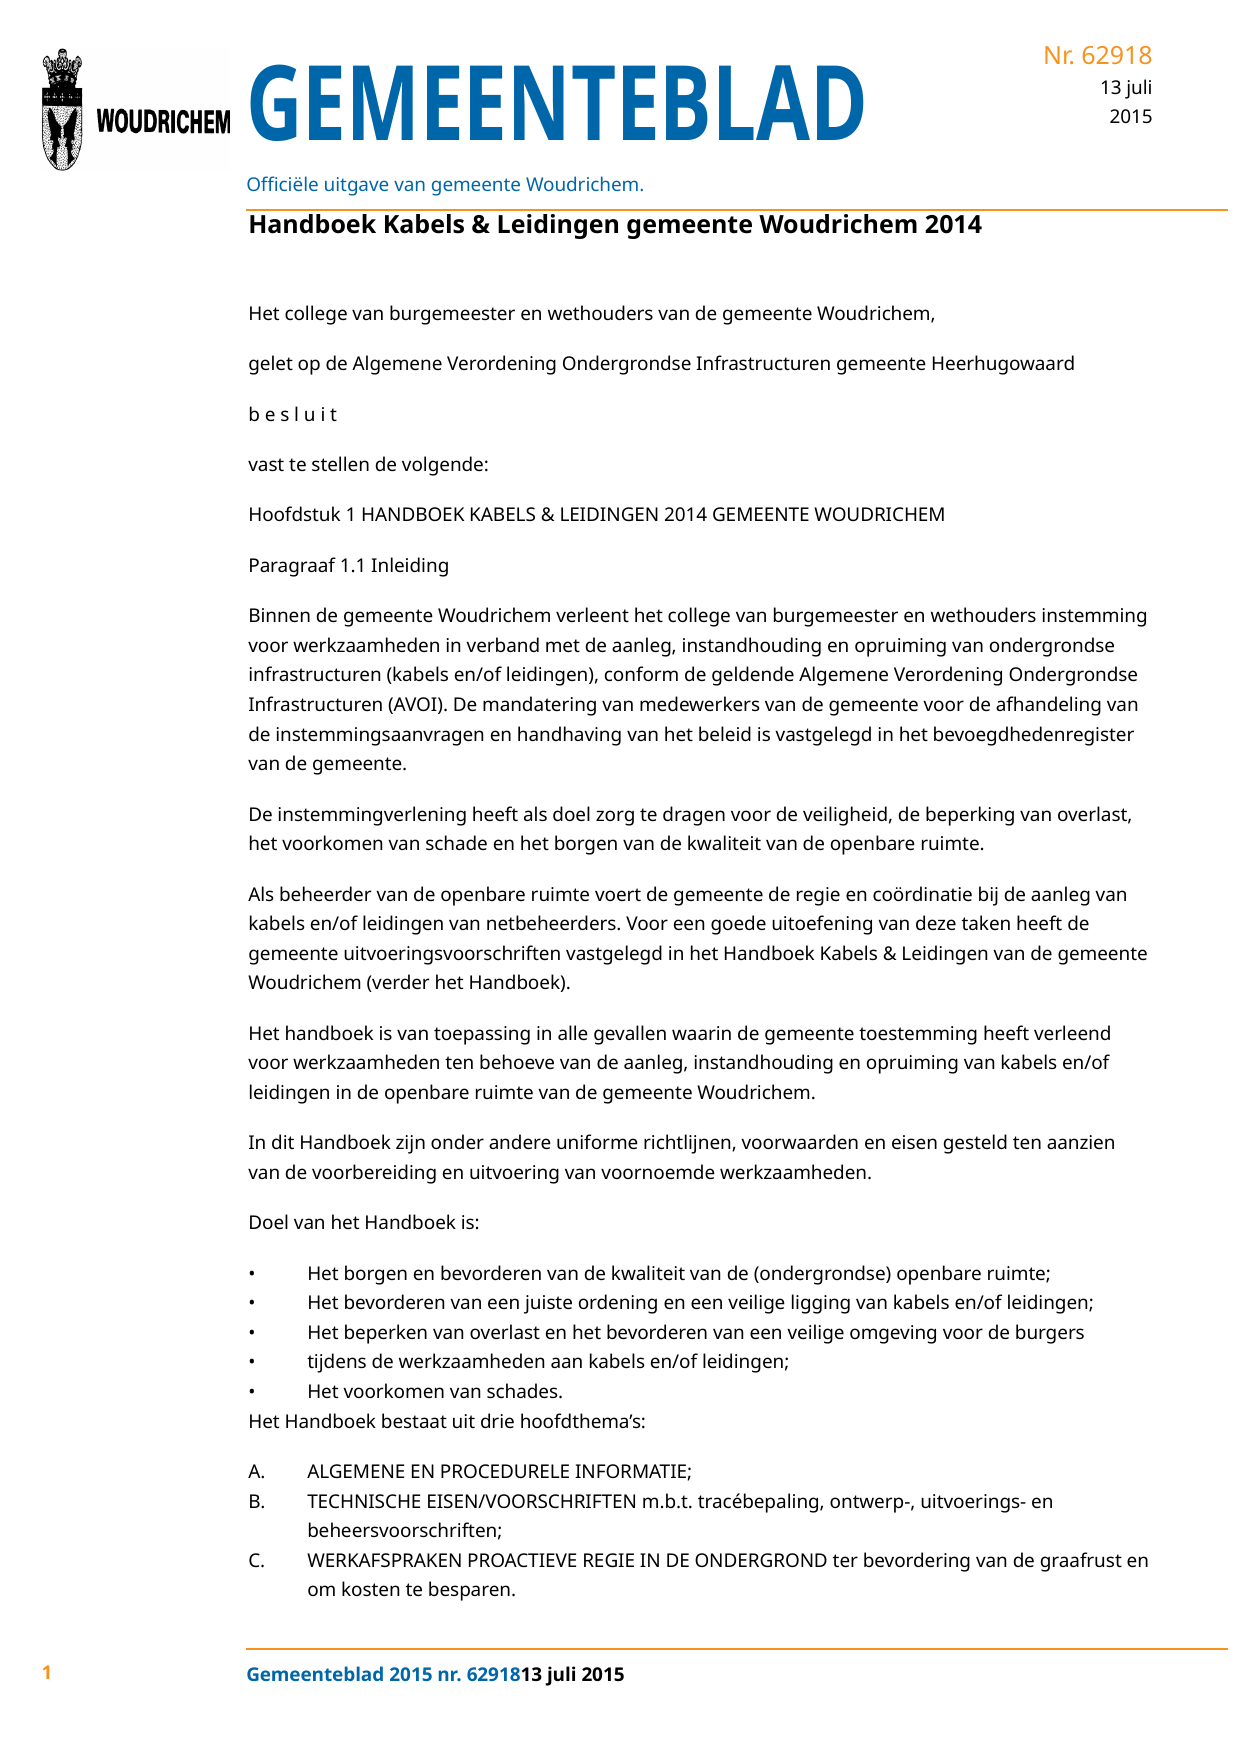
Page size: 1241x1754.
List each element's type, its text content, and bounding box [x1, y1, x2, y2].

list ALGEMENE EN PROCEDURELE INFORMATIE; [248, 1458, 1152, 1484]
text Doel van het Handboek is: [248, 1209, 1152, 1235]
list WERKAFSPRAKEN PROACTIEVE REGIE IN DE ONDERGROND ter bevordering van de graafrust en om kosten te besparen. [248, 1547, 1152, 1602]
text gelet op de Algemene Verordening Ondergrondse Infrastructuren gemeente Heerhugowaard [248, 350, 1152, 376]
text vast te stellen de volgende: [248, 451, 1152, 477]
text Het college van burgemeester en wethouders van de gemeente Woudrichem, [248, 300, 1152, 326]
text Paragraaf 1.1 Inleiding [248, 552, 1152, 578]
text Hoofdstuk 1 HANDBOEK KABELS & LEIDINGEN 2014 GEMEENTE WOUDRICHEM [248, 502, 1152, 527]
list tijdens de werkzaamheden aan kabels en/of leidingen; [248, 1349, 1152, 1374]
list Het borgen en bevorderen van de kwaliteit van de (ondergrondse) openbare ruimte; [248, 1260, 1152, 1286]
list Het voorkomen van schades. [248, 1378, 1152, 1404]
text In dit Handboek zijn onder andere uniforme richtlijnen, voorwaarden en eisen gesteld ten aanzien van de voorbereiding en uitvoering van voornoemde werkzaamheden. [248, 1129, 1152, 1185]
text b e s l u i t [248, 401, 1152, 426]
text Als beheerder van de openbare ruimte voert de gemeente de regie en coördinatie bij de aanleg van kabels en/of leidingen van netbeheerders. Voor een goede uitoefening van deze taken heeft de gemeente uitvoeringsvoorschriften vastgelegd in het Handboek Kabels & Leidingen van de gemeente Woudrichem (verder het Handboek). [248, 881, 1152, 995]
text Het handboek is van toepassing in alle gevallen waarin de gemeente toestemming heeft verleend voor werkzaamheden ten behoeve van de aanleg, instandhouding en opruiming van kabels en/of leidingen in de openbare ruimte van de gemeente Woudrichem. [248, 1020, 1152, 1105]
text Handboek Kabels & Leidingen gemeente Woudrichem 2014 [248, 211, 1152, 241]
list Het beperken van overlast en het bevorderen van een veilige omgeving voor de burgers [248, 1319, 1152, 1345]
list TECHNISCHE EISEN/VOORSCHRIFTEN m.b.t. tracébepaling, ontwerp-, uitvoerings- en beheersvoorschriften; [248, 1488, 1152, 1543]
picture [41, 47, 231, 172]
text Binnen de gemeente Woudrichem verleent het college van burgemeester en wethouders instemming voor werkzaamheden in verband met de aanleg, instandhouding en opruiming van ondergrondse infrastructuren (kabels en/of leidingen), conform de geldende Algemene Verordening Ondergrondse Infrastructuren (AVOI). De mandatering van medewerkers van de gemeente voor de afhandeling van de instemmingsaanvragen en handhaving van het beleid is vastgelegd in het bevoegdhedenregister van de gemeente. [248, 602, 1152, 776]
text De instemmingverlening heeft als doel zorg te dragen voor de veiligheid, de beperking van overlast, het voorkomen van schade en het borgen van de kwaliteit van de openbare ruimte. [248, 801, 1152, 856]
text Het Handboek bestaat uit drie hoofdthema’s: [248, 1408, 1152, 1433]
list Het bevorderen van een juiste ordening en een veilige ligging van kabels en/of leidingen; [248, 1289, 1152, 1315]
